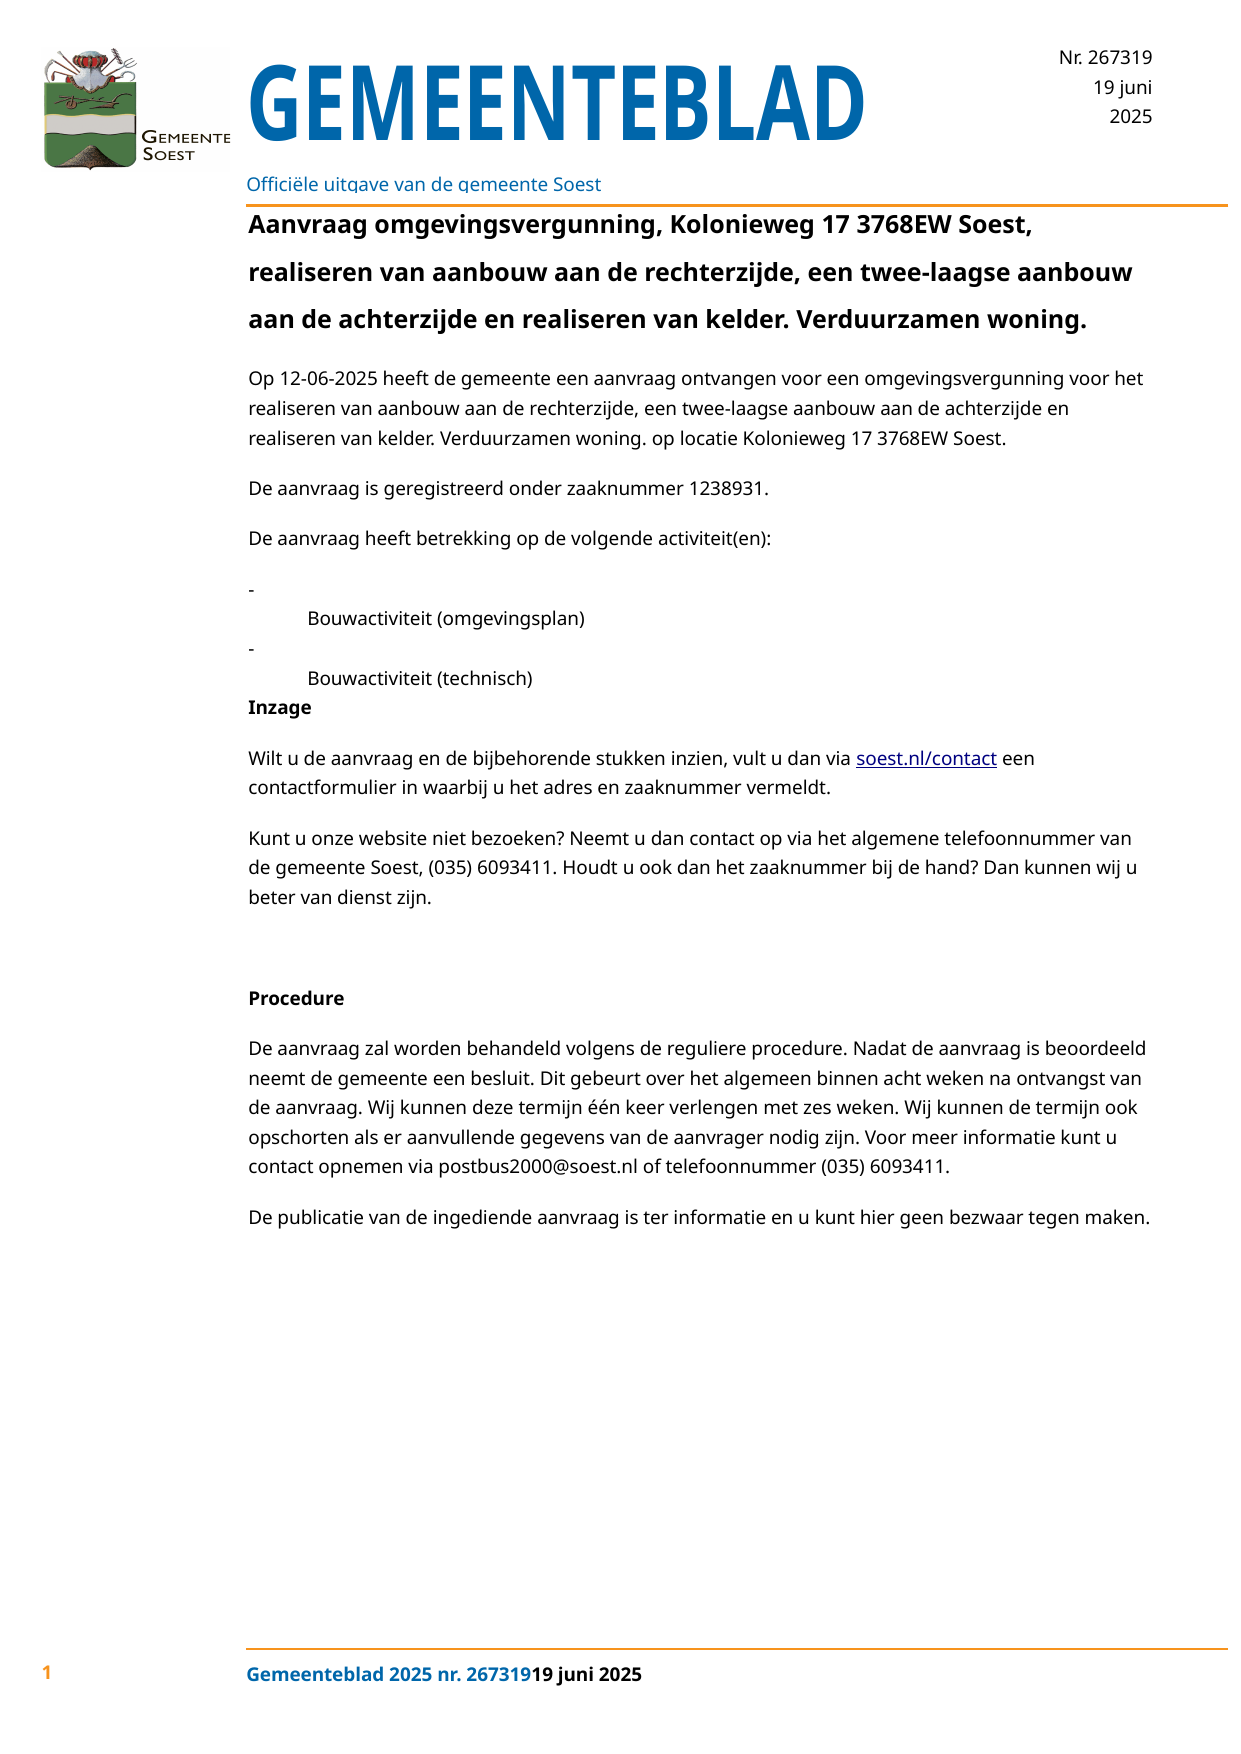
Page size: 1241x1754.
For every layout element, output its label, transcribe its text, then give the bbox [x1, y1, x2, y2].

text Procedure [248, 985, 1152, 1010]
text Aanvraag omgevingsvergunning, Kolonieweg 17 3768EW Soest, realiseren van aanbouw aan de rechterzijde, een twee-laagse aanbouw aan de achterzijde en realiseren van kelder. Verduurzamen woning. [248, 207, 1152, 336]
text Op 12-06-2025 heeft de gemeente een aanvraag ontvangen voor een omgevingsvergunning voor het realiseren van aanbouw aan de rechterzijde, een twee-laagse aanbouw aan de achterzijde en realiseren van kelder. Verduurzamen woning. op locatie Kolonieweg 17 3768EW Soest. [248, 366, 1152, 450]
list Bouwactiviteit (omgevingsplan) [248, 606, 1152, 631]
text De aanvraag zal worden behandeld volgens de reguliere procedure. Nadat de aanvraag is beoordeeld neemt de gemeente een besluit. Dit gebeurt over het algemeen binnen acht weken na ontvangst van de aanvraag. Wij kunnen deze termijn één keer verlengen met zes weken. Wij kunnen de termijn ook opschorten als er aanvullende gegevens van de aanvrager nodig zijn. Voor meer informatie kunt u contact opnemen via postbus2000@soest.nl of telefoonnummer (035) 6093411. [248, 1035, 1152, 1179]
text Wilt u de aanvraag en de bijbehorende stukken inzien, vult u dan via soest.nl/contact een contactformulier in waarbij u het adres en zaaknummer vermeldt. [248, 745, 1152, 800]
list Bouwactiviteit (technisch) [248, 665, 1152, 690]
text De aanvraag is geregistreerd onder zaaknummer 1238931. [248, 475, 1152, 501]
text Inzage [248, 694, 1152, 720]
text De publicatie van de ingediende aanvraag is ter informatie en u kunt hier geen bezwaar tegen maken. [248, 1204, 1152, 1229]
text De aanvraag heeft betrekking op de volgende activiteit(en): [248, 526, 1152, 551]
text Kunt u onze website niet bezoeken? Neemt u dan contact op via het algemene telefoonnummer van de gemeente Soest, (035) 6093411. Houdt u ook dan het zaaknummer bij de hand? Dan kunnen wij u beter van dienst zijn. [248, 825, 1152, 909]
picture [41, 47, 231, 172]
